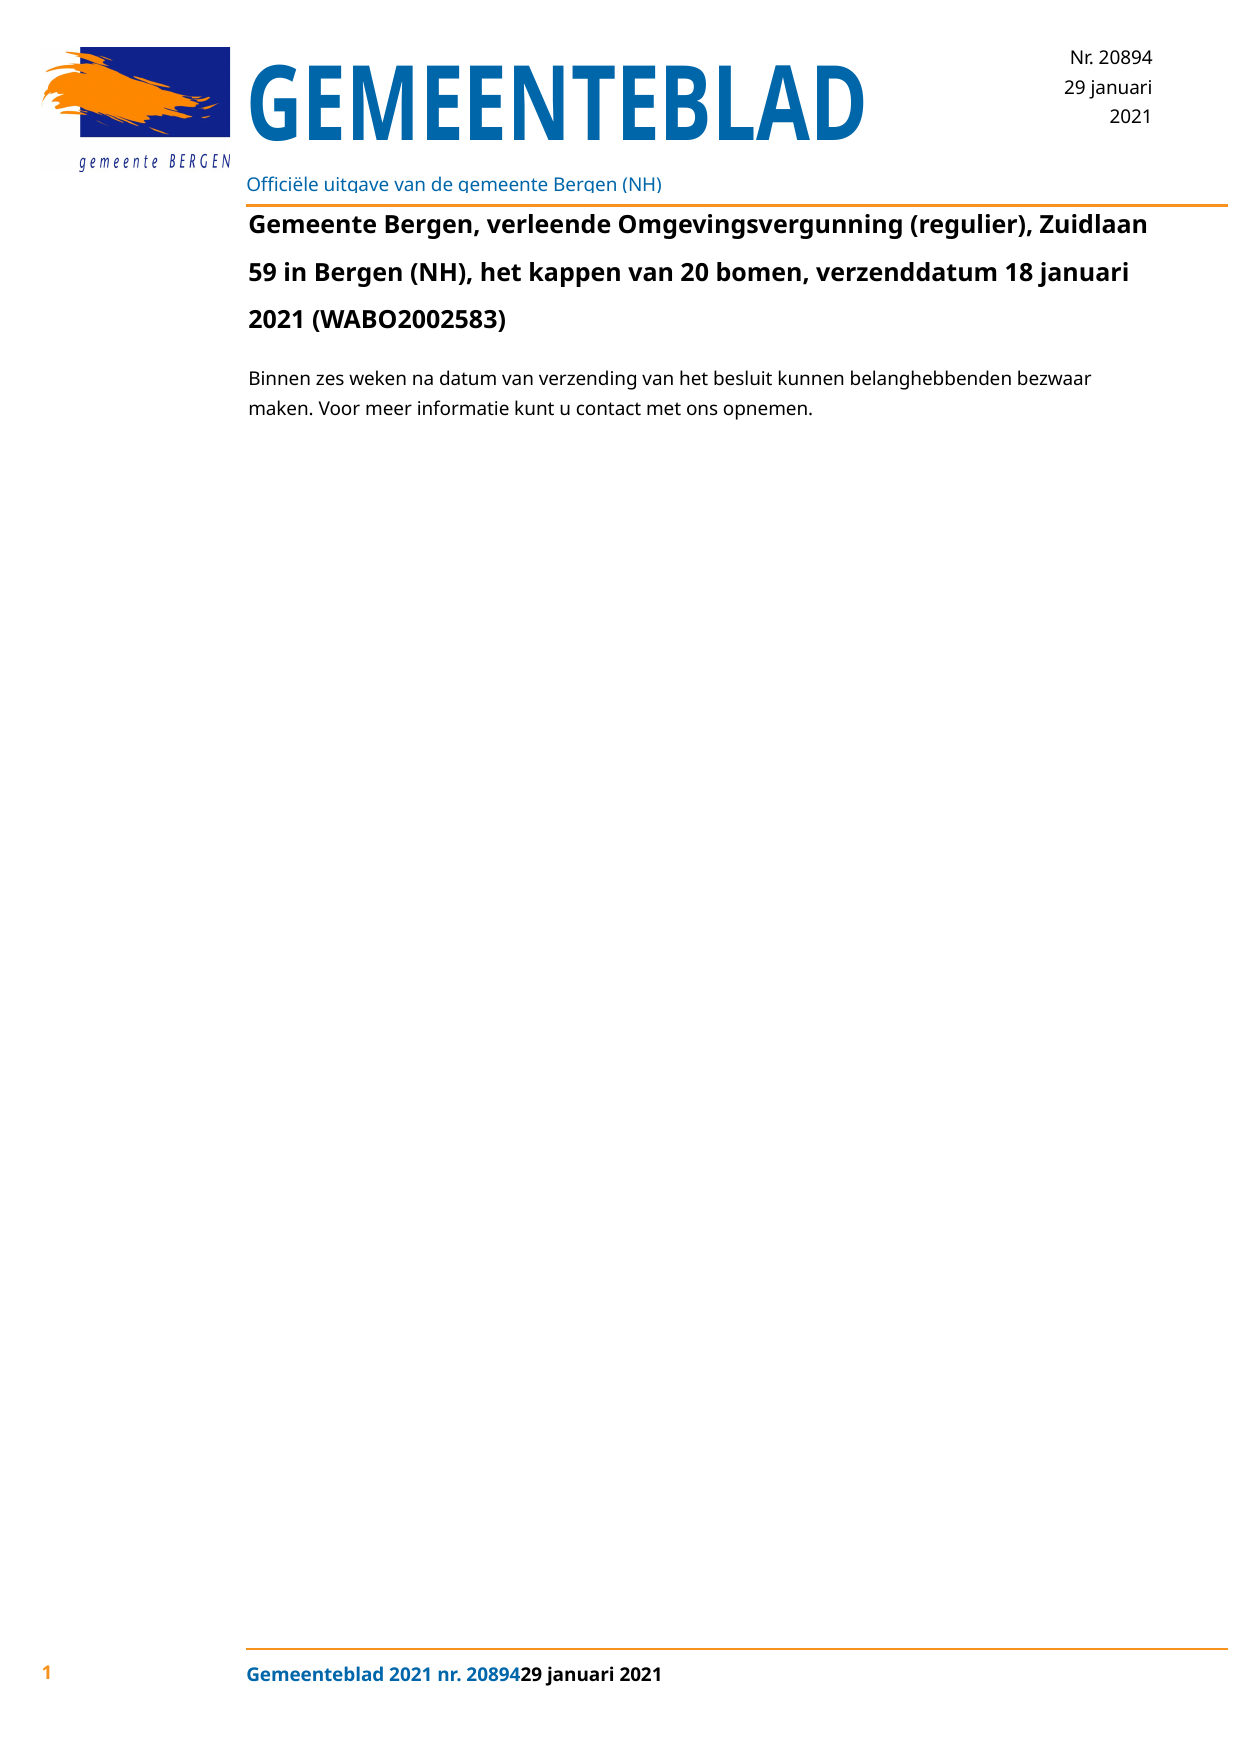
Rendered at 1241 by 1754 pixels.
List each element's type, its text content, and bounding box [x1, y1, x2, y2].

picture [41, 47, 231, 172]
text Binnen zes weken na datum van verzending van het besluit kunnen belanghebbenden bezwaar maken. Voor meer informatie kunt u contact met ons opnemen. [248, 366, 1152, 421]
text Gemeente Bergen, verleende Omgevingsvergunning (regulier), Zuidlaan 59 in Bergen (NH), het kappen van 20 bomen, verzenddatum 18 januari 2021 (WABO2002583) [248, 207, 1152, 336]
